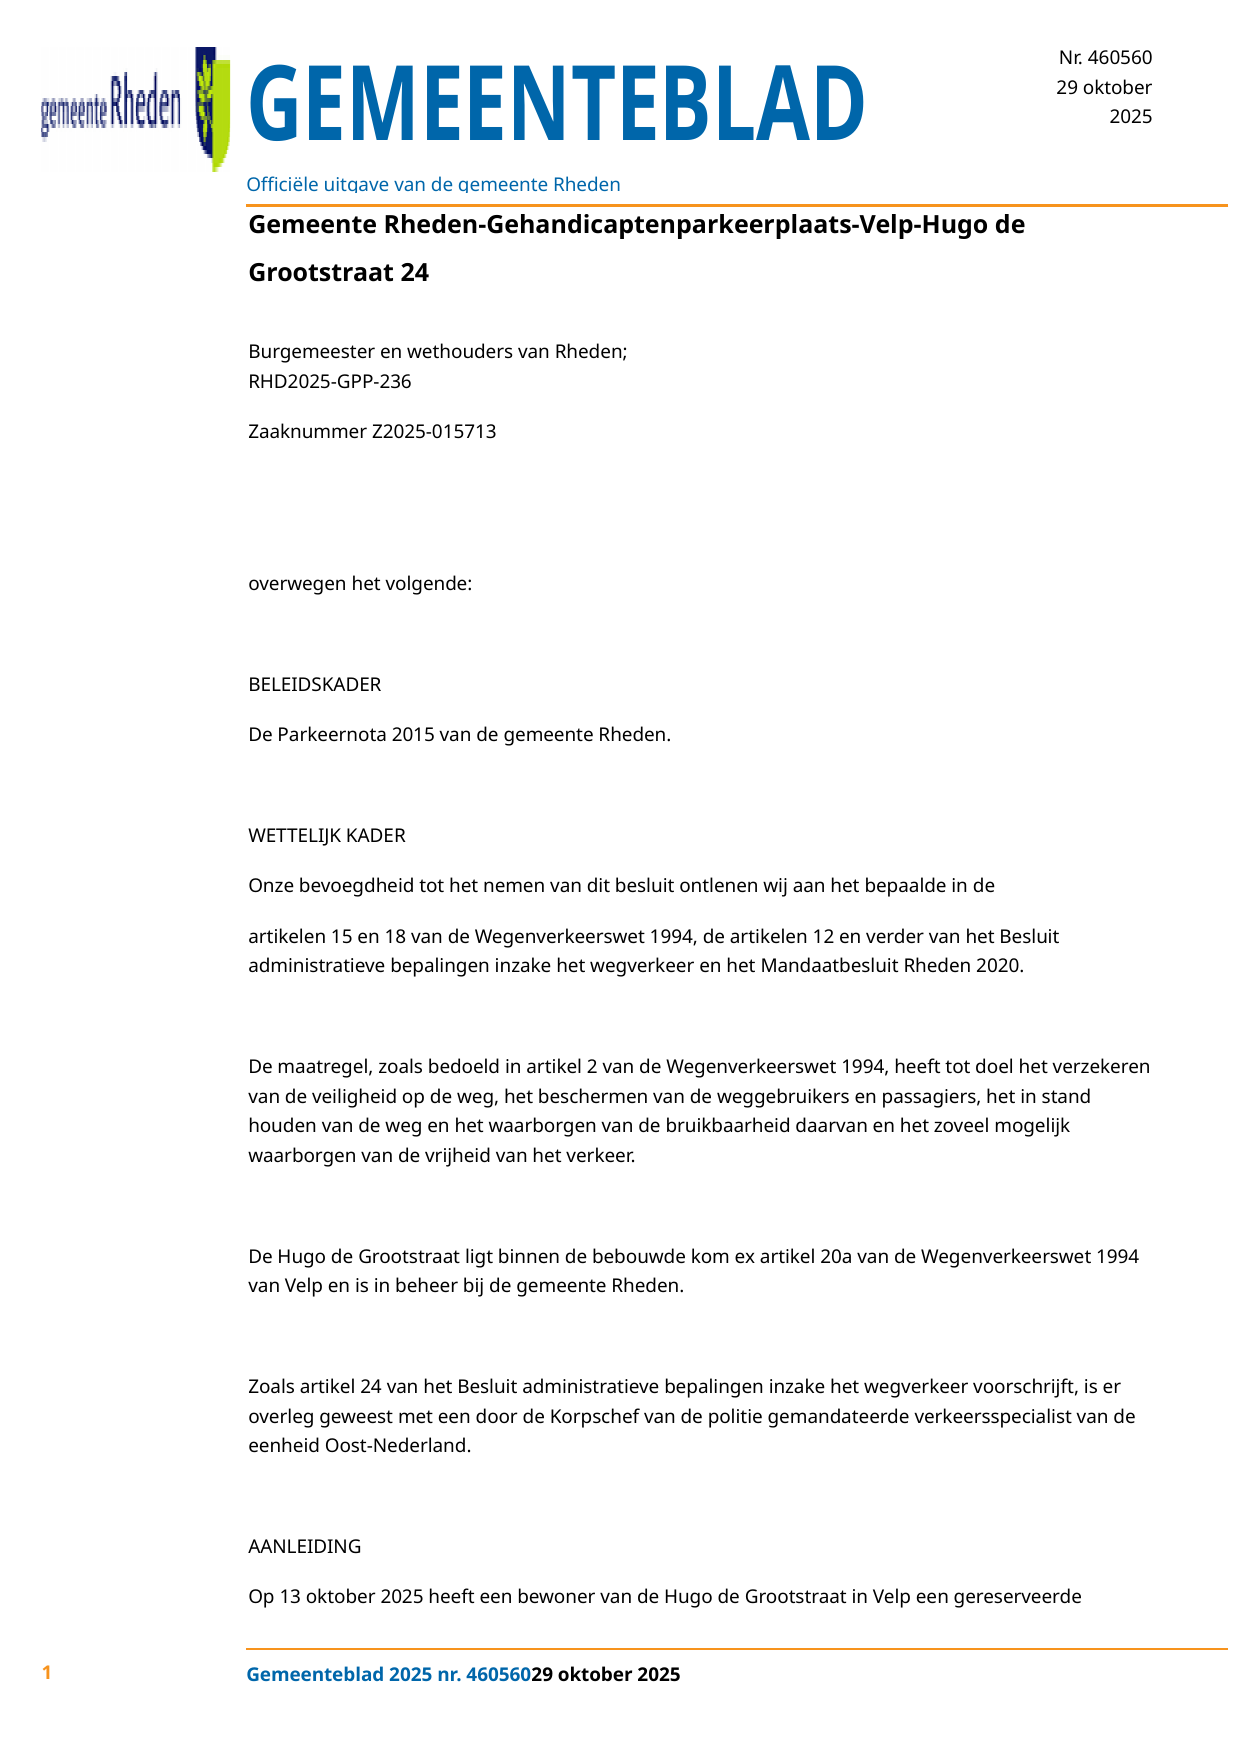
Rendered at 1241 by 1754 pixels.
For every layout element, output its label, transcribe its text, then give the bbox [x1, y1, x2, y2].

text De maatregel, zoals bedoeld in artikel 2 van de Wegenverkeerswet 1994, heeft tot doel het verzekeren van de veiligheid op de weg, het beschermen van de weggebruikers en passagiers, het in stand houden van de weg en het waarborgen van de bruikbaarheid daarvan en het zoveel mogelijk waarborgen van de vrijheid van het verkeer. [248, 1053, 1152, 1168]
text RHD2025-GPP-236 [248, 368, 1152, 394]
text Burgemeester en wethouders van Rheden; [248, 339, 1152, 364]
text Gemeente Rheden-Gehandicaptenparkeerplaats-Velp-Hugo de Grootstraat 24 [248, 207, 1152, 288]
text De Parkeernota 2015 van de gemeente Rheden. [248, 721, 1152, 747]
text De Hugo de Grootstraat ligt binnen de bebouwde kom ex artikel 20a van de Wegenverkeerswet 1994 van Velp en is in beheer bij de gemeente Rheden. [248, 1243, 1152, 1298]
text Onze bevoegdheid tot het nemen van dit besluit ontlenen wij aan het bepaalde in de [248, 872, 1152, 898]
picture [41, 47, 231, 172]
text Zoals artikel 24 van het Besluit administratieve bepalingen inzake het wegverkeer voorschrijft, is er overleg geweest met een door de Korpschef van de politie gemandateerde verkeersspecialist van de eenheid Oost-Nederland. [248, 1373, 1152, 1458]
text WETTELIJK KADER [248, 822, 1152, 848]
text overwegen het volgende: [248, 570, 1152, 596]
text Op 13 oktober 2025 heeft een bewoner van de Hugo de Grootstraat in Velp een gereserveerde [248, 1584, 1152, 1609]
text Zaaknummer Z2025-015713 [248, 419, 1152, 444]
text AANLEIDING [248, 1533, 1152, 1559]
text BELEIDSKADER [248, 671, 1152, 696]
text artikelen 15 en 18 van de Wegenverkeerswet 1994, de artikelen 12 en verder van het Besluit administratieve bepalingen inzake het wegverkeer en het Mandaatbesluit Rheden 2020. [248, 923, 1152, 978]
